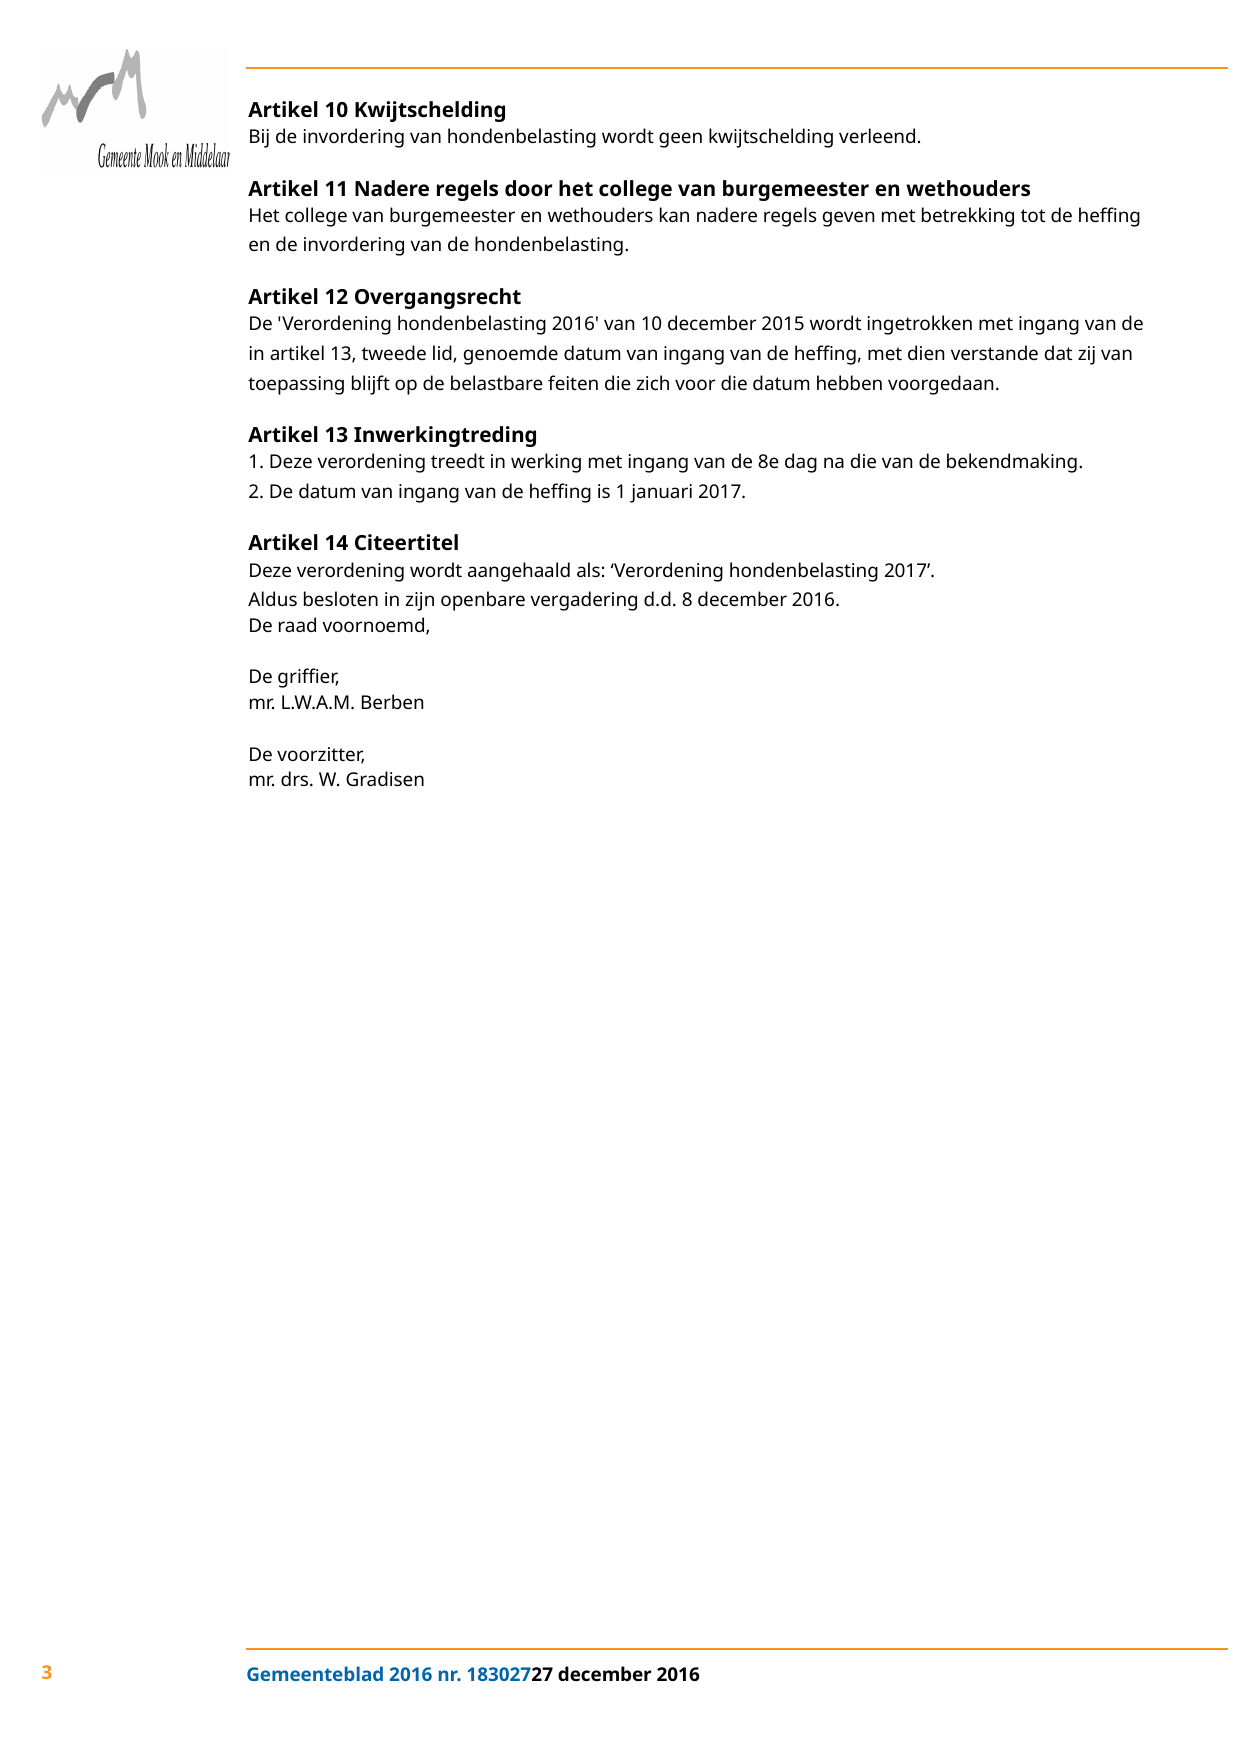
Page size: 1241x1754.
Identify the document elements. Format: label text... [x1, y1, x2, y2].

text De griffier, [248, 664, 1152, 689]
text Artikel 13 Inwerkingtreding [248, 420, 1152, 448]
text De 'Verordening hondenbelasting 2016' van 10 december 2015 wordt ingetrokken met ingang van de in artikel 13, tweede lid, genoemde datum van ingang van de heffing, met dien verstande dat zij van toepassing blijft op de belastbare feiten die zich voor die datum hebben voorgedaan. [248, 311, 1152, 395]
text Artikel 11 Nadere regels door het college van burgemeester en wethouders [248, 174, 1152, 202]
text Het college van burgemeester en wethouders kan nadere regels geven met betrekking tot de heffing en de invordering van de hondenbelasting. [248, 202, 1152, 257]
text Aldus besloten in zijn openbare vergadering d.d. 8 december 2016. [248, 587, 1152, 612]
text 2. De datum van ingang van de heffing is 1 januari 2017. [248, 478, 1152, 504]
text Artikel 12 Overgangsrecht [248, 282, 1152, 311]
text Deze verordening wordt aangehaald als: ‘Verordening hondenbelasting 2017’. [248, 557, 1152, 583]
text De raad voornoemd, [248, 612, 1152, 638]
picture [41, 47, 231, 172]
text 1. Deze verordening treedt in werking met ingang van de 8e dag na die van de bekendmaking. [248, 448, 1152, 474]
text mr. L.W.A.M. Berben [248, 689, 1152, 715]
text mr. drs. W. Gradisen [248, 767, 1152, 792]
text Artikel 14 Citeertitel [248, 528, 1152, 557]
text De voorzitter, [248, 741, 1152, 767]
text Artikel 10 Kwijtschelding [248, 95, 1152, 123]
text Bij de invordering van hondenbelasting wordt geen kwijtschelding verleend. [248, 123, 1152, 149]
